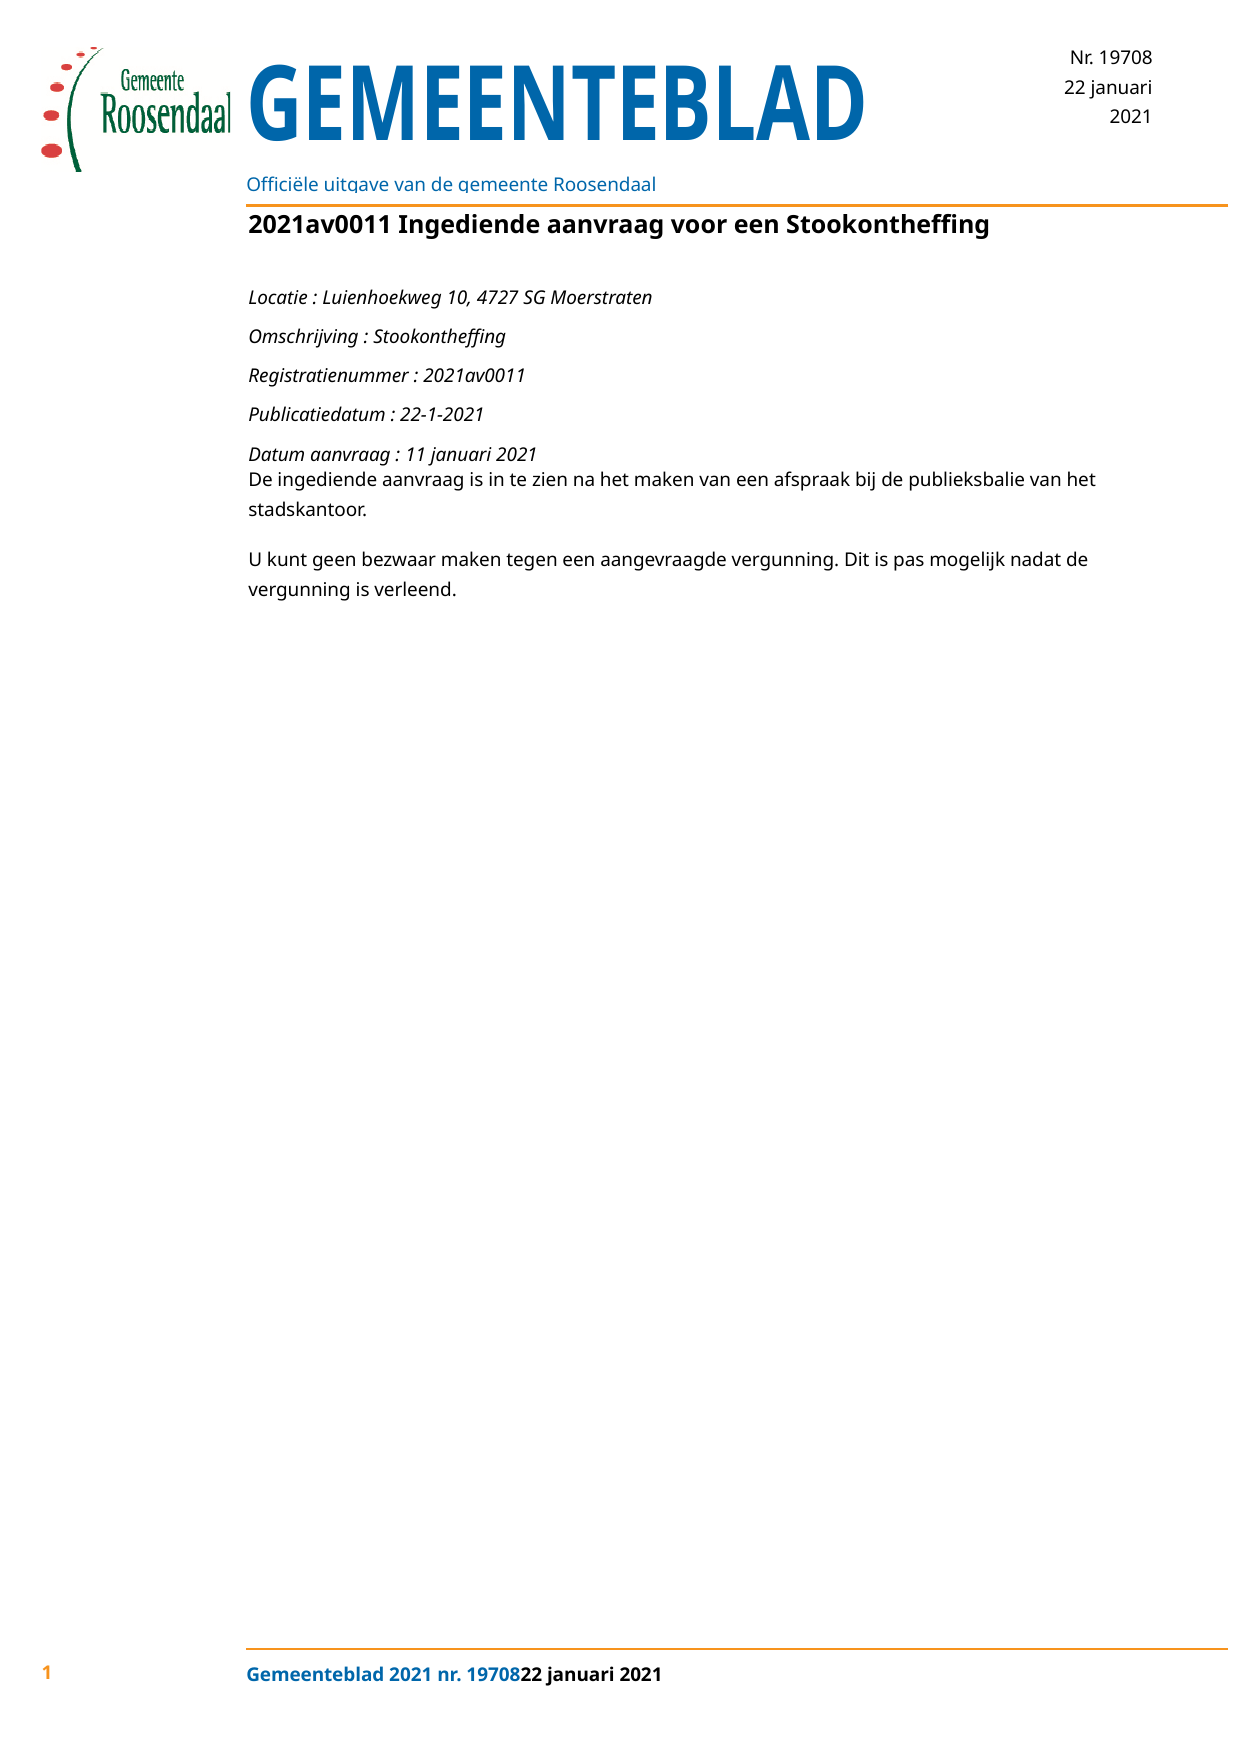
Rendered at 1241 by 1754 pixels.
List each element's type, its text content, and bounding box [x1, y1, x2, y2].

text Omschrijving : Stookontheffing [248, 323, 1152, 349]
text Publicatiedatum : 22-1-2021 [248, 402, 1152, 427]
text U kunt geen bezwaar maken tegen een aangevraagde vergunning. Dit is pas mogelijk nadat de vergunning is verleend. [248, 547, 1152, 602]
text Locatie : Luienhoekweg 10, 4727 SG Moerstraten [248, 284, 1152, 309]
text 2021av0011 Ingediende aanvraag voor een Stookontheffing [248, 207, 1152, 241]
text Datum aanvraag : 11 januari 2021 [248, 441, 1152, 467]
text De ingediende aanvraag is in te zien na het maken van een afspraak bij de publieksbalie van het stadskantoor. [248, 467, 1152, 522]
text Registratienummer : 2021av0011 [248, 362, 1152, 388]
picture [41, 47, 231, 172]
